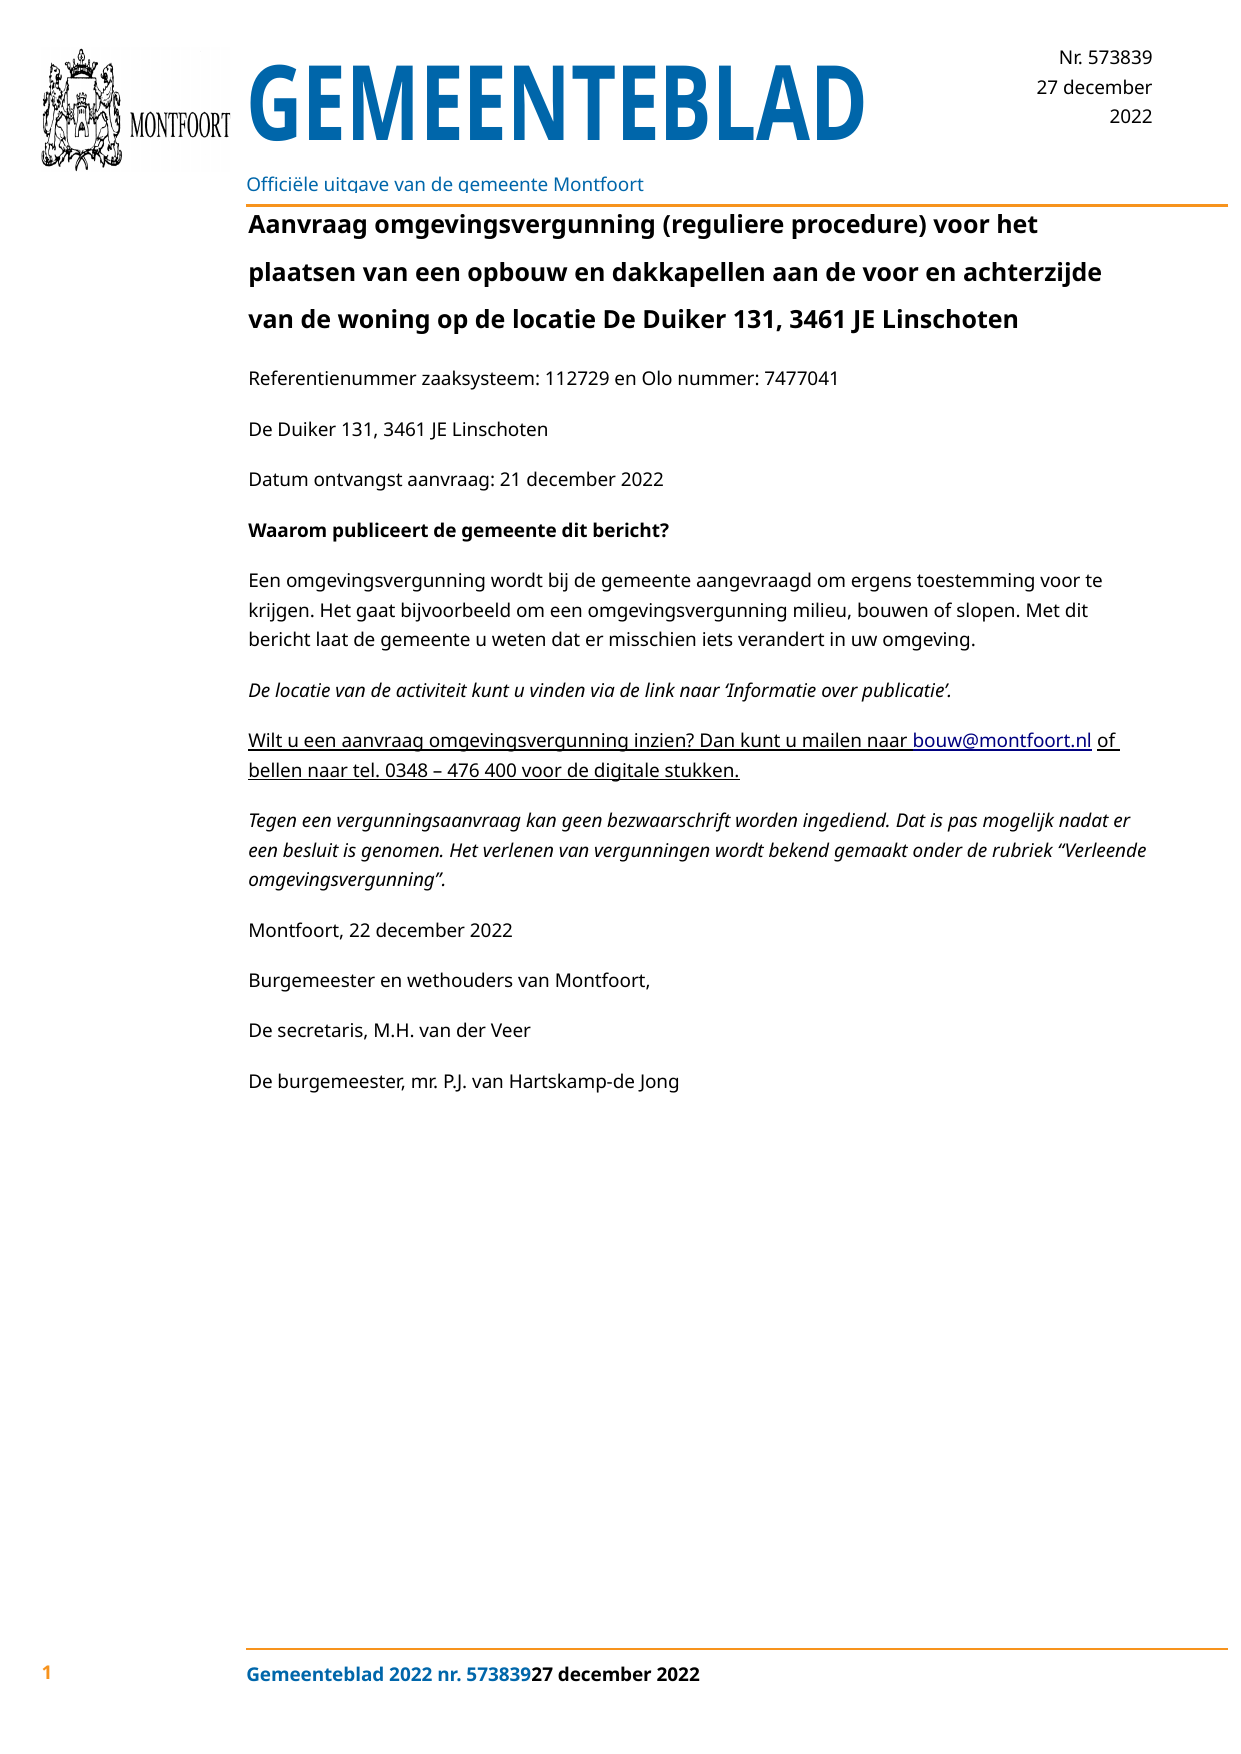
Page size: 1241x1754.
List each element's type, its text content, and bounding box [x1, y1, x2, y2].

text Montfoort, 22 december 2022 [248, 917, 1152, 942]
text De burgemeester, mr. P.J. van Hartskamp-de Jong [248, 1068, 1152, 1094]
text Tegen een vergunningsaanvraag kan geen bezwaarschrift worden ingediend. Dat is pas mogelijk nadat er een besluit is genomen. Het verlenen van vergunningen wordt bekend gemaakt onder de rubriek “Verleende omgevingsvergunning”. [248, 807, 1152, 892]
text Datum ontvangst aanvraag: 21 december 2022 [248, 466, 1152, 492]
text Burgemeester en wethouders van Montfoort, [248, 967, 1152, 993]
picture [41, 47, 231, 172]
text Een omgevingsvergunning wordt bij de gemeente aangevraagd om ergens toestemming voor te krijgen. Het gaat bijvoorbeeld om een omgevingsvergunning milieu, bouwen of slopen. Met dit bericht laat de gemeente u weten dat er misschien iets verandert in uw omgeving. [248, 567, 1152, 652]
text De Duiker 131, 3461 JE Linschoten [248, 416, 1152, 442]
text Wilt u een aanvraag omgevingsvergunning inzien? Dan kunt u mailen naar bouw@montfoort.nl of bellen naar tel. 0348 – 476 400 voor de digitale stukken. [248, 727, 1152, 782]
text Aanvraag omgevingsvergunning (reguliere procedure) voor het plaatsen van een opbouw en dakkapellen aan de voor en achterzijde van de woning op de locatie De Duiker 131, 3461 JE Linschoten [248, 207, 1152, 336]
text De secretaris, M.H. van der Veer [248, 1018, 1152, 1043]
text Waarom publiceert de gemeente dit bericht? [248, 517, 1152, 542]
text Referentienummer zaaksysteem: 112729 en Olo nummer: 7477041 [248, 366, 1152, 391]
text De locatie van de activiteit kunt u vinden via de link naar ‘Informatie over publicatie’. [248, 677, 1152, 702]
